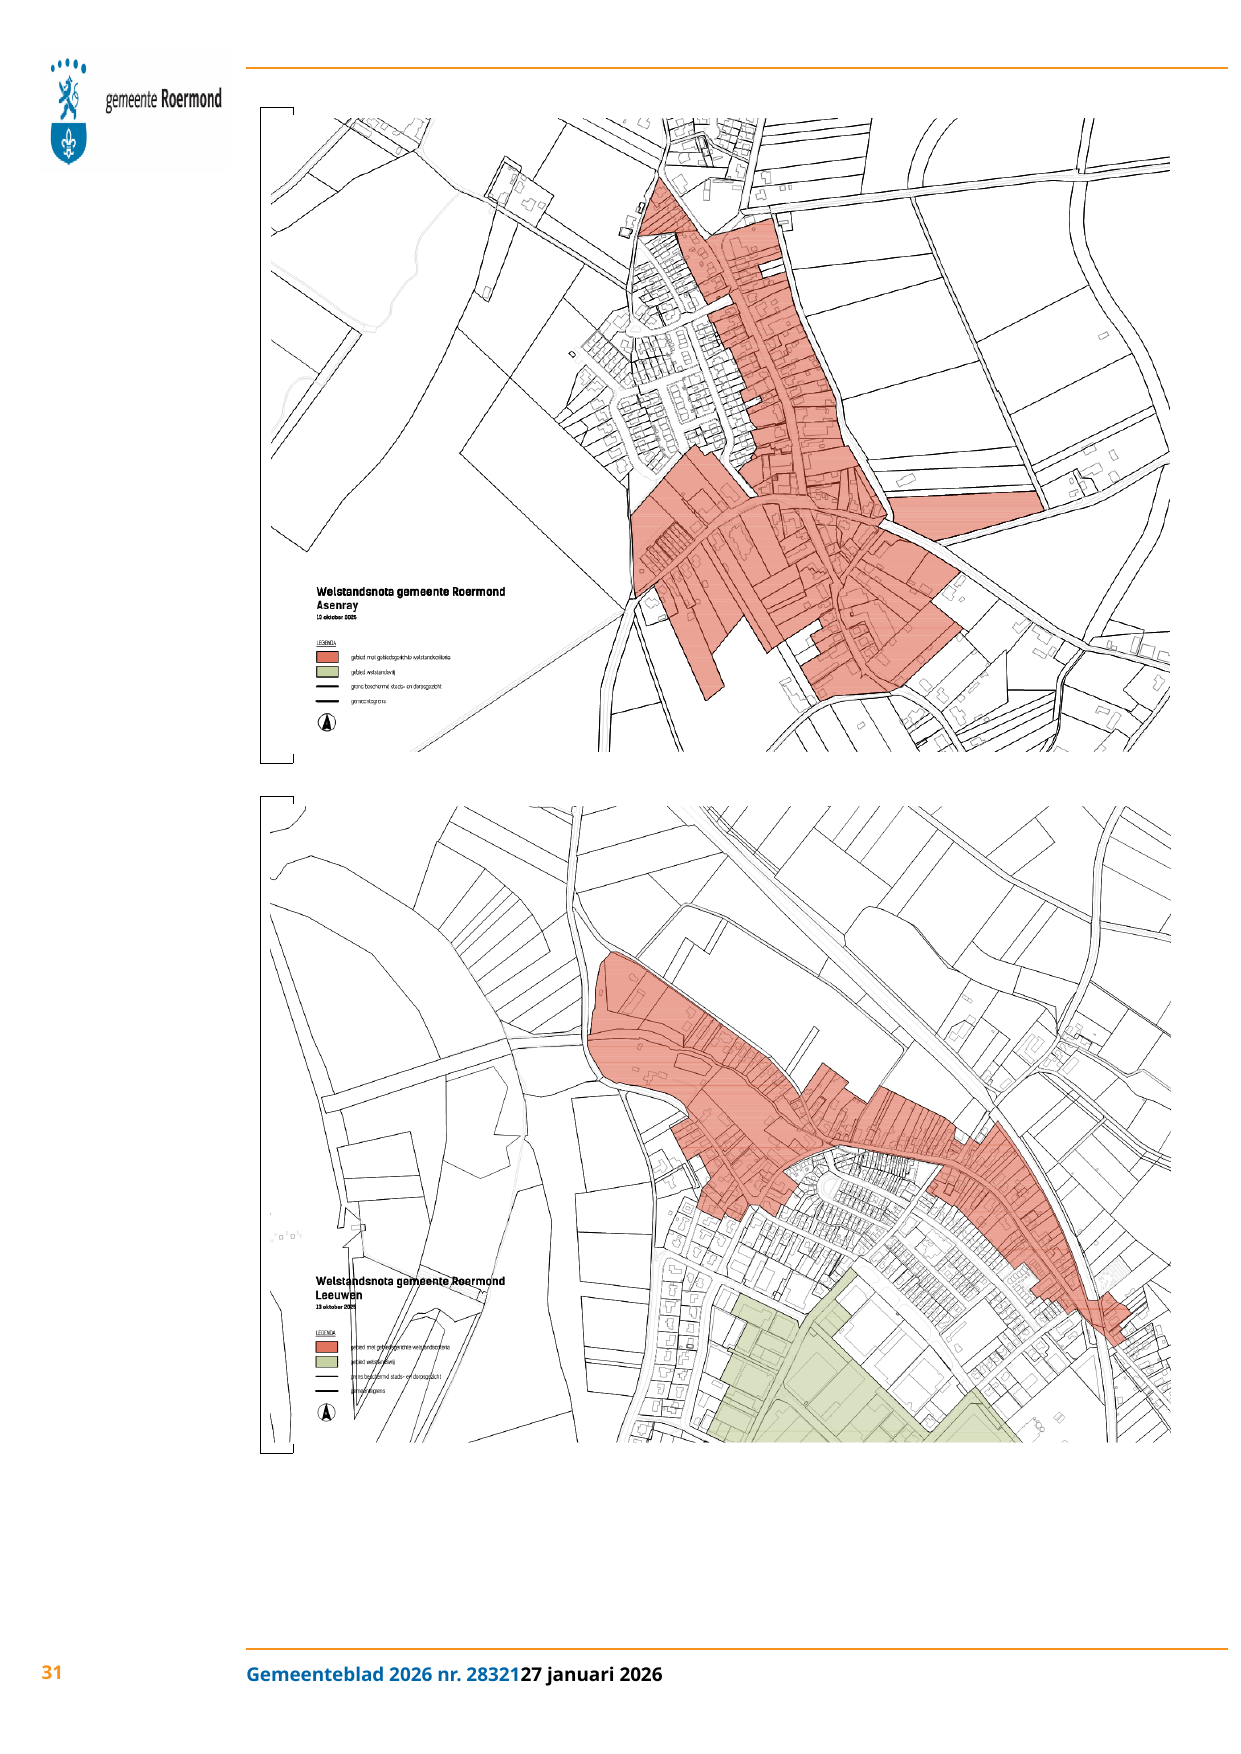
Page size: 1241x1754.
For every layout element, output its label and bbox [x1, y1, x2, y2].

picture [41, 47, 231, 172]
picture [268, 115, 1173, 754]
picture [268, 804, 1173, 1444]
